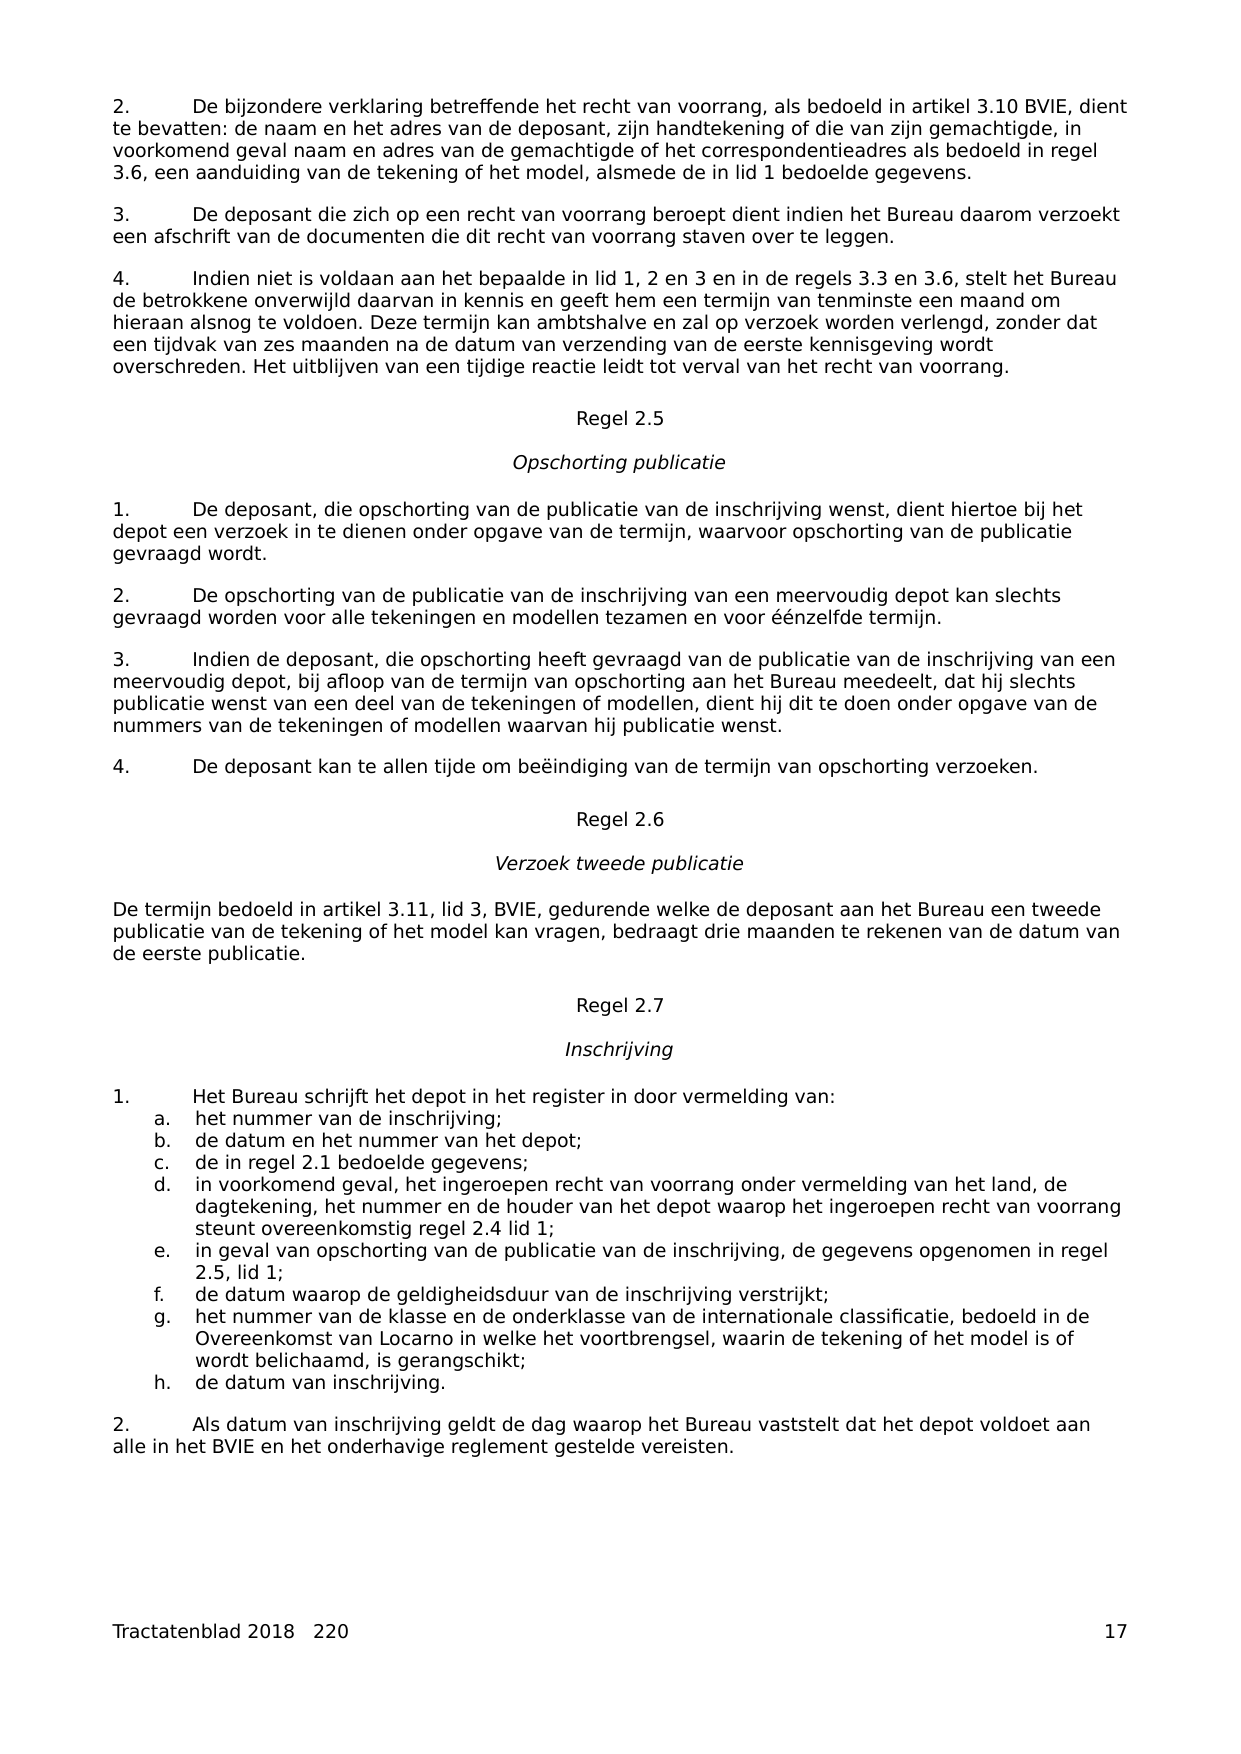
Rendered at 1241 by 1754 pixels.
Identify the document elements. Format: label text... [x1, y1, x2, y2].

subtitle Regel 2.7 Inschrijving [112, 995, 1128, 1061]
text 2. De bijzondere verklaring betreffende het recht van voorrang, als bedoeld in artikel 3.10 BVIE, dient te bevatten: de naam en het adres van de deposant, zijn handtekening of die van zijn gemachtigde, in voorkomend geval naam en adres van de gemachtigde of het correspondentieadres als bedoeld in regel 3.6, een aanduiding van de tekening of het model, alsmede de in lid 1 bedoelde gegevens. [112, 96, 1128, 184]
text d. in voorkomend geval, het ingeroepen recht van voorrang onder vermelding van het land, de dagtekening, het nummer en de houder van het depot waarop het ingeroepen recht van voorrang steunt overeenkomstig regel 2.4 lid 1; [153, 1174, 1128, 1240]
text f. de datum waarop de geldigheidsduur van de inschrijving verstrijkt; [153, 1284, 1128, 1306]
text 2. Als datum van inschrijving geldt de dag waarop het Bureau vaststelt dat het depot voldoet aan alle in het BVIE en het onderhavige reglement gestelde vereisten. [112, 1414, 1128, 1458]
text 2. De opschorting van de publicatie van de inschrijving van een meervoudig depot kan slechts gevraagd worden voor alle tekeningen en modellen tezamen en voor éénzelfde termijn. [112, 584, 1128, 628]
text 1. De deposant, die opschorting van de publicatie van de inschrijving wenst, dient hiertoe bij het depot een verzoek in te dienen onder opgave van de termijn, waarvoor opschorting van de publicatie gevraagd wordt. [112, 499, 1128, 564]
text b. de datum en het nummer van het depot; [153, 1130, 1128, 1152]
text 3. De deposant die zich op een recht van voorrang beroept dient indien het Bureau daarom verzoekt een afschrift van de documenten die dit recht van voorrang staven over te leggen. [112, 204, 1128, 248]
text c. de in regel 2.1 bedoelde gegevens; [153, 1152, 1128, 1174]
subtitle Regel 2.6 Verzoek tweede publicatie [112, 808, 1128, 874]
text 3. Indien de deposant, die opschorting heeft gevraagd van de publicatie van de inschrijving van een meervoudig depot, bij afloop van de termijn van opschorting aan het Bureau meedeelt, dat hij slechts publicatie wenst van een deel van de tekeningen of modellen, dient hij dit te doen onder opgave van de nummers van de tekeningen of modellen waarvan hij publicatie wenst. [112, 648, 1128, 736]
text g. het nummer van de klasse en de onderklasse van de internationale classificatie, bedoeld in de Overeenkomst van Locarno in welke het voortbrengsel, waarin de tekening of het model is of wordt belichaamd, is gerangschikt; [153, 1306, 1128, 1372]
text h. de datum van inschrijving. [153, 1372, 1128, 1394]
text De termijn bedoeld in artikel 3.11, lid 3, BVIE, gedurende welke de deposant aan het Bureau een tweede publicatie van de tekening of het model kan vragen, bedraagt drie maanden te rekenen van de datum van de eerste publicatie. [112, 899, 1128, 965]
text 1. Het Bureau schrijft het depot in het register in door vermelding van: [112, 1086, 1128, 1108]
text a. het nummer van de inschrijving; [153, 1108, 1128, 1130]
text 4. Indien niet is voldaan aan het bepaalde in lid 1, 2 en 3 en in de regels 3.3 en 3.6, stelt het Bureau de betrokkene onverwijld daarvan in kennis en geeft hem een termijn van tenminste een maand om hieraan alsnog te voldoen. Deze termijn kan ambtshalve en zal op verzoek worden verlengd, zonder dat een tijdvak van zes maanden na de datum van verzending van de eerste kennisgeving wordt overschreden. Het uitblijven van een tijdige reactie leidt tot verval van het recht van voorrang. [112, 268, 1128, 378]
text 4. De deposant kan te allen tijde om beëindiging van de termijn van opschorting verzoeken. [112, 756, 1128, 778]
text e. in geval van opschorting van de publicatie van de inschrijving, de gegevens opgenomen in regel 2.5, lid 1; [153, 1240, 1128, 1284]
subtitle Regel 2.5 Opschorting publicatie [112, 408, 1128, 474]
